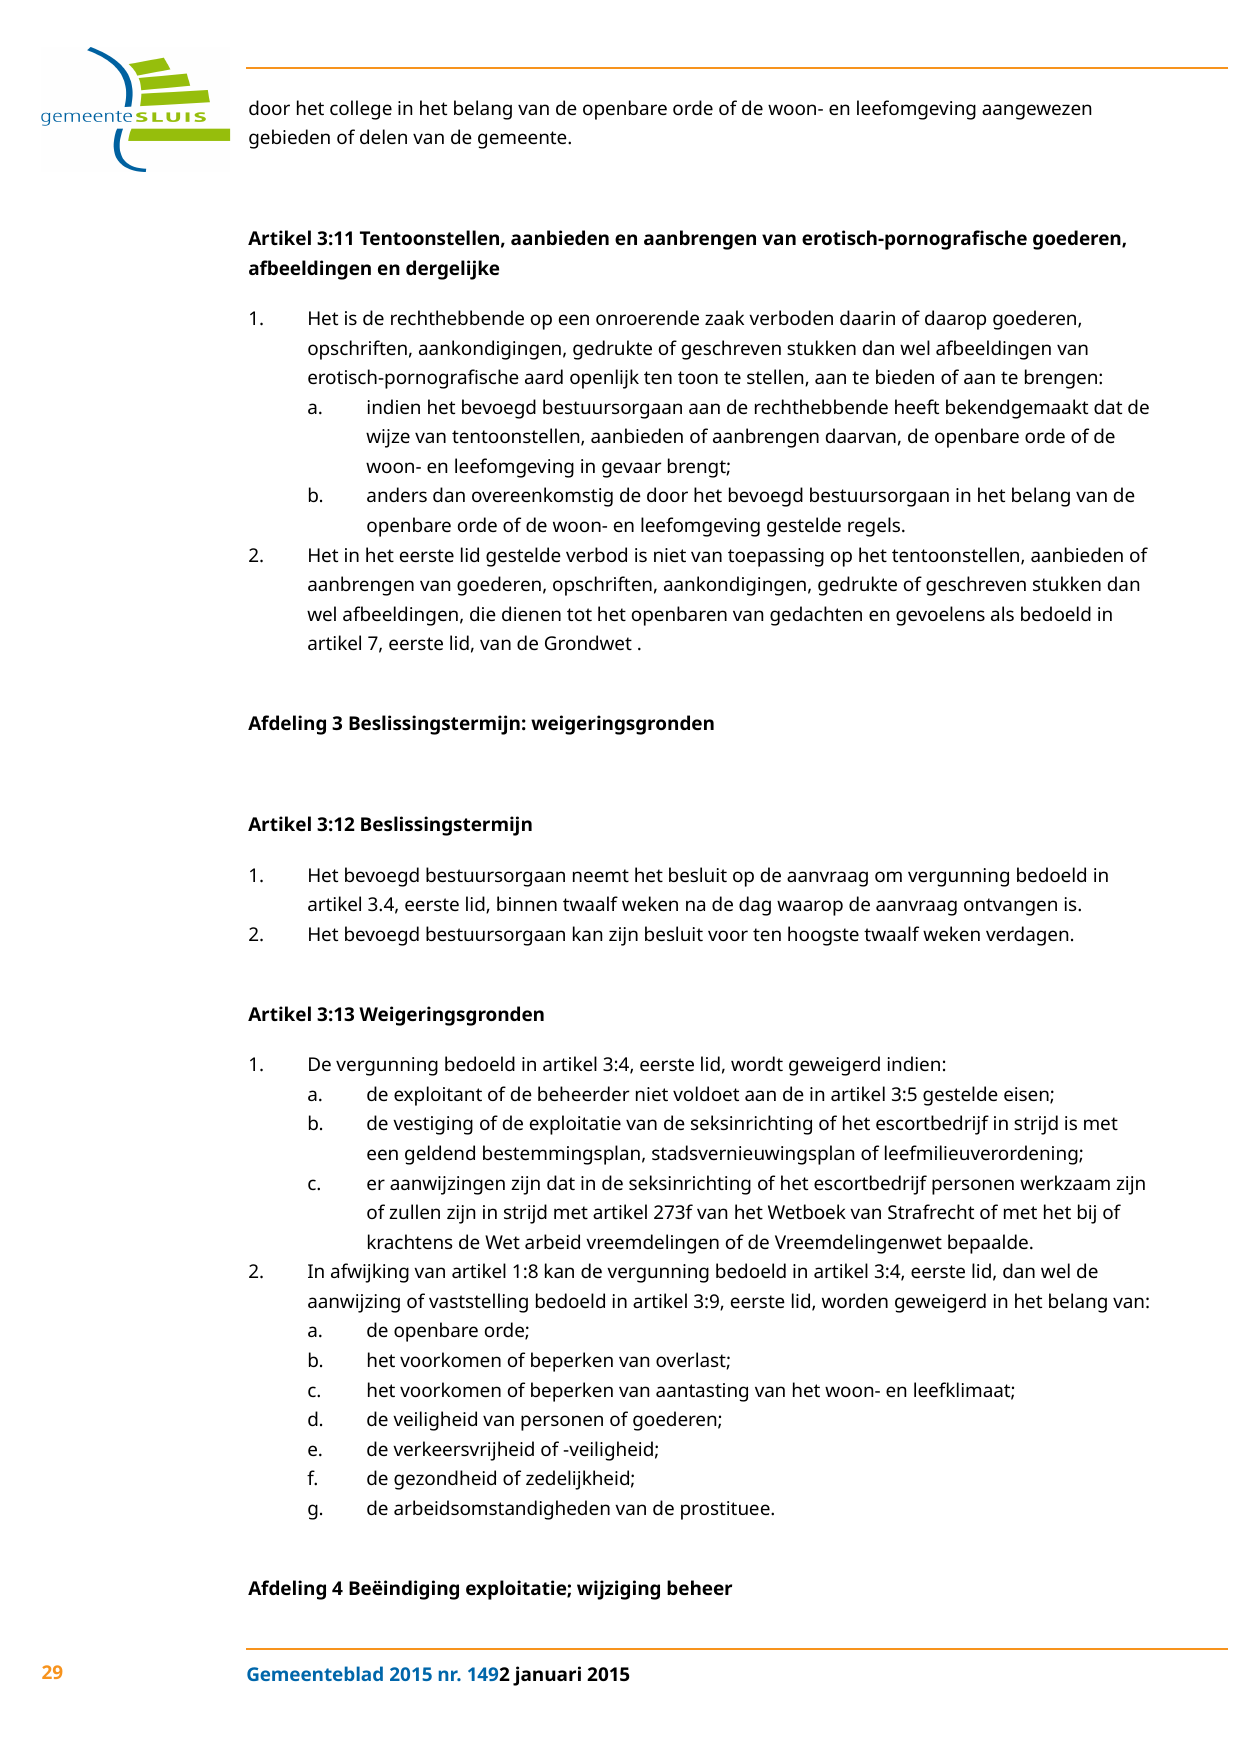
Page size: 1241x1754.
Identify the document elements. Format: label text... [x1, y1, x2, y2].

list de vestiging of de exploitatie van de seksinrichting of het escortbedrijf in strijd is met een geldend bestemmingsplan, stadsvernieuwingsplan of leefmilieuverordening; [307, 1111, 1152, 1166]
list In afwijking van artikel 1:8 kan de vergunning bedoeld in artikel 3:4, eerste lid, dan wel de aanwijzing of vaststelling bedoeld in artikel 3:9, eerste lid, worden geweigerd in het belang van: [248, 1258, 1152, 1314]
list de openbare orde; [307, 1318, 1152, 1343]
list anders dan overeenkomstig de door het bevoegd bestuursorgaan in het belang van de openbare orde of de woon- en leefomgeving gestelde regels. [307, 483, 1152, 538]
list het voorkomen of beperken van aantasting van het woon- en leefklimaat; [307, 1377, 1152, 1403]
list indien het bevoegd bestuursorgaan aan de rechthebbende heeft bekendgemaakt dat de wijze van tentoonstellen, aanbieden of aanbrengen daarvan, de openbare orde of de woon- en leefomgeving in gevaar brengt; [307, 394, 1152, 479]
list De vergunning bedoeld in artikel 3:4, eerste lid, wordt geweigerd indien: [248, 1051, 1152, 1077]
list Het bevoegd bestuursorgaan neemt het besluit op de aanvraag om vergunning bedoeld in artikel 3.4, eerste lid, binnen twaalf weken na de dag waarop de aanvraag ontvangen is. [248, 862, 1152, 917]
list Het in het eerste lid gestelde verbod is niet van toepassing op het tentoonstellen, aanbieden of aanbrengen van goederen, opschriften, aankondigingen, gedrukte of geschreven stukken dan wel afbeeldingen, die dienen tot het openbaren van gedachten en gevoelens als bedoeld in artikel 7, eerste lid, van de Grondwet . [248, 542, 1152, 656]
list de exploitant of de beheerder niet voldoet aan de in artikel 3:5 gestelde eisen; [307, 1081, 1152, 1107]
list het voorkomen of beperken van overlast; [307, 1347, 1152, 1373]
list er aanwijzingen zijn dat in de seksinrichting of het escortbedrijf personen werkzaam zijn of zullen zijn in strijd met artikel 273f van het Wetboek van Strafrecht of met het bij of krachtens de Wet arbeid vreemdelingen of de Vreemdelingenwet bepaalde. [307, 1170, 1152, 1255]
list de veiligheid van personen of goederen; [307, 1406, 1152, 1432]
list de arbeidsomstandigheden van de prostituee. [307, 1495, 1152, 1521]
text door het college in het belang van de openbare orde of de woon- en leefomgeving aangewezen gebieden of delen van de gemeente. [248, 95, 1152, 150]
text Artikel 3:11 Tentoonstellen, aanbieden en aanbrengen van erotisch-pornografische goederen, afbeeldingen en dergelijke [248, 225, 1152, 281]
text Artikel 3:13 Weigeringsgronden [248, 1001, 1152, 1027]
picture [41, 47, 231, 172]
text Artikel 3:12 Beslissingstermijn [248, 811, 1152, 837]
list Het is de rechthebbende op een onroerende zaak verboden daarin of daarop goederen, opschriften, aankondigingen, gedrukte of geschreven stukken dan wel afbeeldingen van erotisch-pornografische aard openlijk ten toon te stellen, aan te bieden of aan te brengen: [248, 305, 1152, 390]
list de verkeersvrijheid of -veiligheid; [307, 1436, 1152, 1462]
list de gezondheid of zedelijkheid; [307, 1466, 1152, 1491]
list Het bevoegd bestuursorgaan kan zijn besluit voor ten hoogste twaalf weken verdagen. [248, 921, 1152, 947]
text Afdeling 3 Beslissingstermijn: weigeringsgronden [248, 711, 1152, 736]
text Afdeling 4 Beëindiging exploitatie; wijziging beheer [248, 1575, 1152, 1601]
